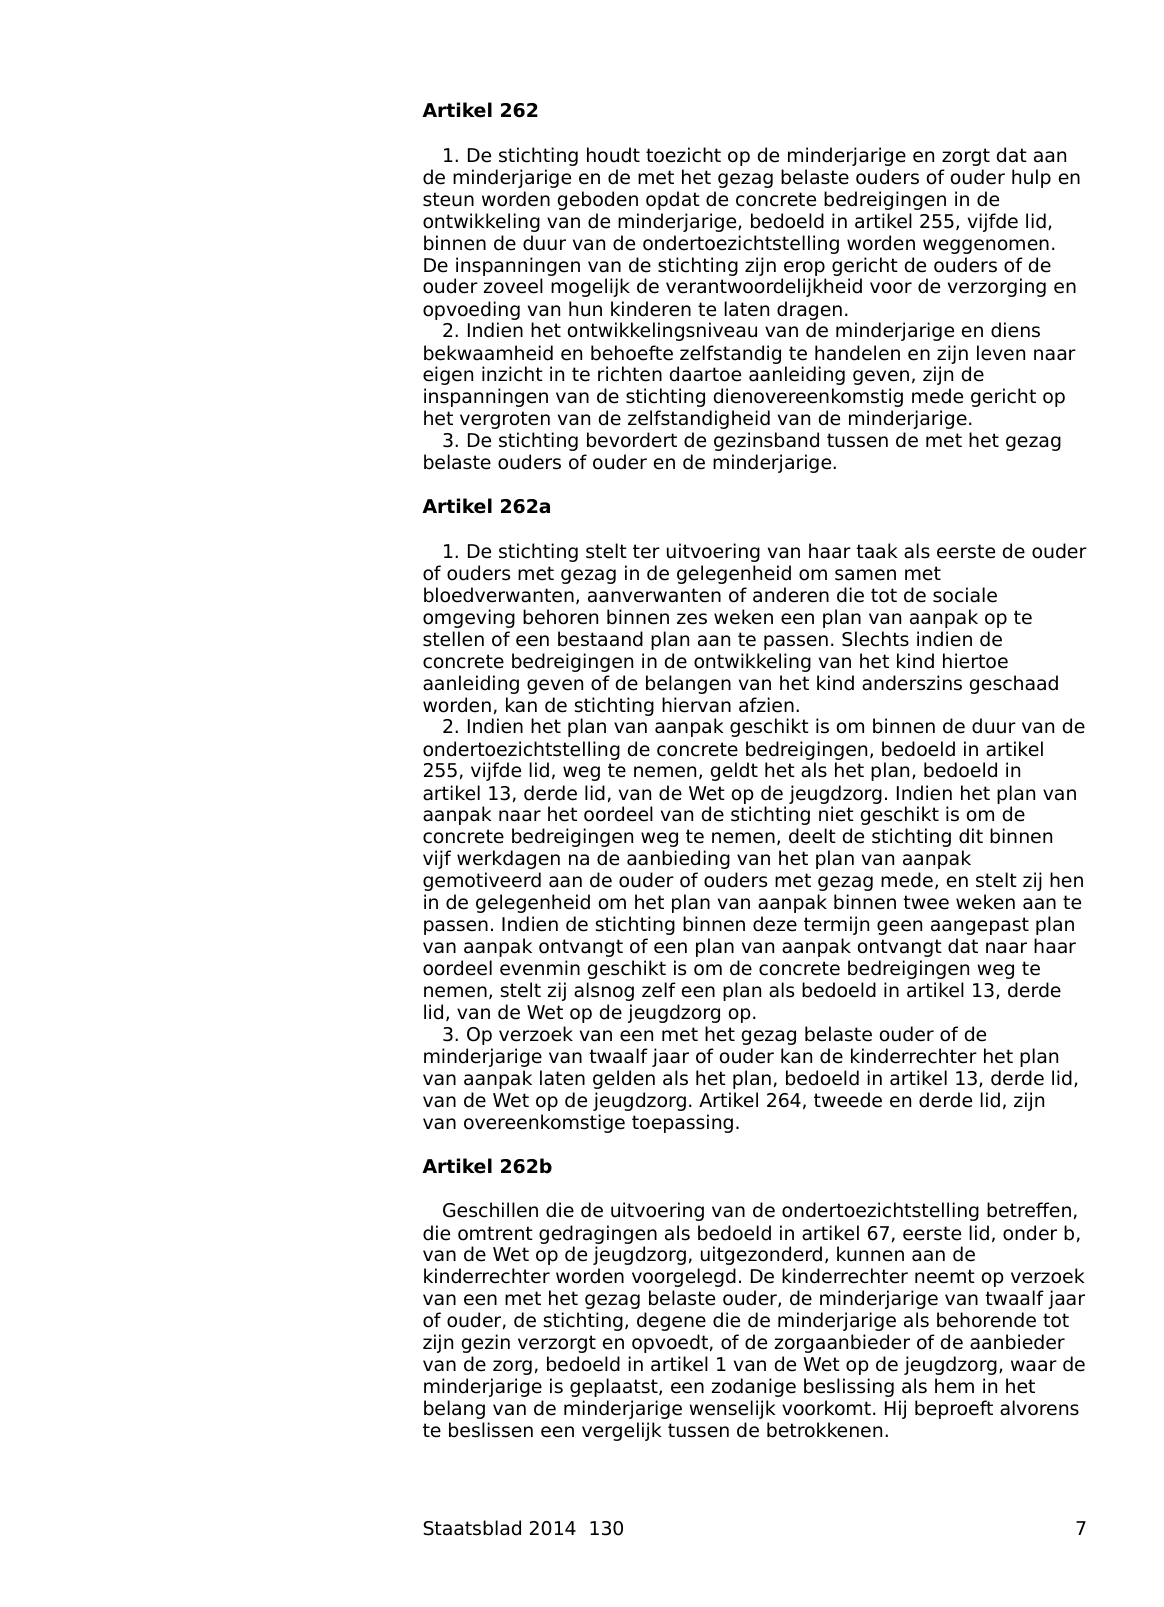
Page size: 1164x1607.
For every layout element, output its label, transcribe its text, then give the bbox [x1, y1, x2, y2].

subtitle Artikel 262 [422, 100, 1087, 122]
text 1. De stichting stelt ter uitvoering van haar taak als eerste de ouder of ouders met gezag in de gelegenheid om samen met bloedverwanten, aanverwanten of anderen die tot de sociale omgeving behoren binnen zes weken een plan van aanpak op te stellen of een bestaand plan aan te passen. Slechts indien de concrete bedreigingen in de ontwikkeling van het kind hiertoe aanleiding geven of de belangen van het kind anderszins geschaad worden, kan de stichting hiervan afzien. [422, 541, 1087, 716]
text Geschillen die de uitvoering van de ondertoezichtstelling betreffen, die omtrent gedragingen als bedoeld in artikel 67, eerste lid, onder b, van de Wet op de jeugdzorg, uitgezonderd, kunnen aan de kinderrechter worden voorgelegd. De kinderrechter neemt op verzoek van een met het gezag belaste ouder, de minderjarige van twaalf jaar of ouder, de stichting, degene die de minderjarige als behorende tot zijn gezin verzorgt en opvoedt, of de zorgaanbieder of de aanbieder van de zorg, bedoeld in artikel 1 van de Wet op de jeugdzorg, waar de minderjarige is geplaatst, een zodanige beslissing als hem in het belang van de minderjarige wenselijk voorkomt. Hij beproeft alvorens te beslissen een vergelijk tussen de betrokkenen. [422, 1200, 1087, 1442]
text 2. Indien het ontwikkelingsniveau van de minderjarige en diens bekwaamheid en behoefte zelfstandig te handelen en zijn leven naar eigen inzicht in te richten daartoe aanleiding geven, zijn de inspanningen van de stichting dienovereenkomstig mede gericht op het vergroten van de zelfstandigheid van de minderjarige. [422, 320, 1087, 430]
text 1. De stichting houdt toezicht op de minderjarige en zorgt dat aan de minderjarige en de met het gezag belaste ouders of ouder hulp en steun worden geboden opdat de concrete bedreigingen in de ontwikkeling van de minderjarige, bedoeld in artikel 255, vijfde lid, binnen de duur van de ondertoezichtstelling worden weggenomen. De inspanningen van de stichting zijn erop gericht de ouders of de ouder zoveel mogelijk de verantwoordelijkheid voor de verzorging en opvoeding van hun kinderen te laten dragen. [422, 144, 1087, 320]
text 2. Indien het plan van aanpak geschikt is om binnen de duur van de ondertoezichtstelling de concrete bedreigingen, bedoeld in artikel 255, vijfde lid, weg te nemen, geldt het als het plan, bedoeld in artikel 13, derde lid, van de Wet op de jeugdzorg. Indien het plan van aanpak naar het oordeel van de stichting niet geschikt is om de concrete bedreigingen weg te nemen, deelt de stichting dit binnen vijf werkdagen na de aanbieding van het plan van aanpak gemotiveerd aan de ouder of ouders met gezag mede, en stelt zij hen in de gelegenheid om het plan van aanpak binnen twee weken aan te passen. Indien de stichting binnen deze termijn geen aangepast plan van aanpak ontvangt of een plan van aanpak ontvangt dat naar haar oordeel evenmin geschikt is om de concrete bedreigingen weg te nemen, stelt zij alsnog zelf een plan als bedoeld in artikel 13, derde lid, van de Wet op de jeugdzorg op. [422, 716, 1087, 1024]
subtitle Artikel 262b [422, 1156, 1087, 1178]
text 3. Op verzoek van een met het gezag belaste ouder of de minderjarige van twaalf jaar of ouder kan de kinderrechter het plan van aanpak laten gelden als het plan, bedoeld in artikel 13, derde lid, van de Wet op de jeugdzorg. Artikel 264, tweede en derde lid, zijn van overeenkomstige toepassing. [422, 1024, 1087, 1134]
subtitle Artikel 262a [422, 496, 1087, 518]
text 3. De stichting bevordert de gezinsband tussen de met het gezag belaste ouders of ouder en de minderjarige. [422, 430, 1087, 474]
